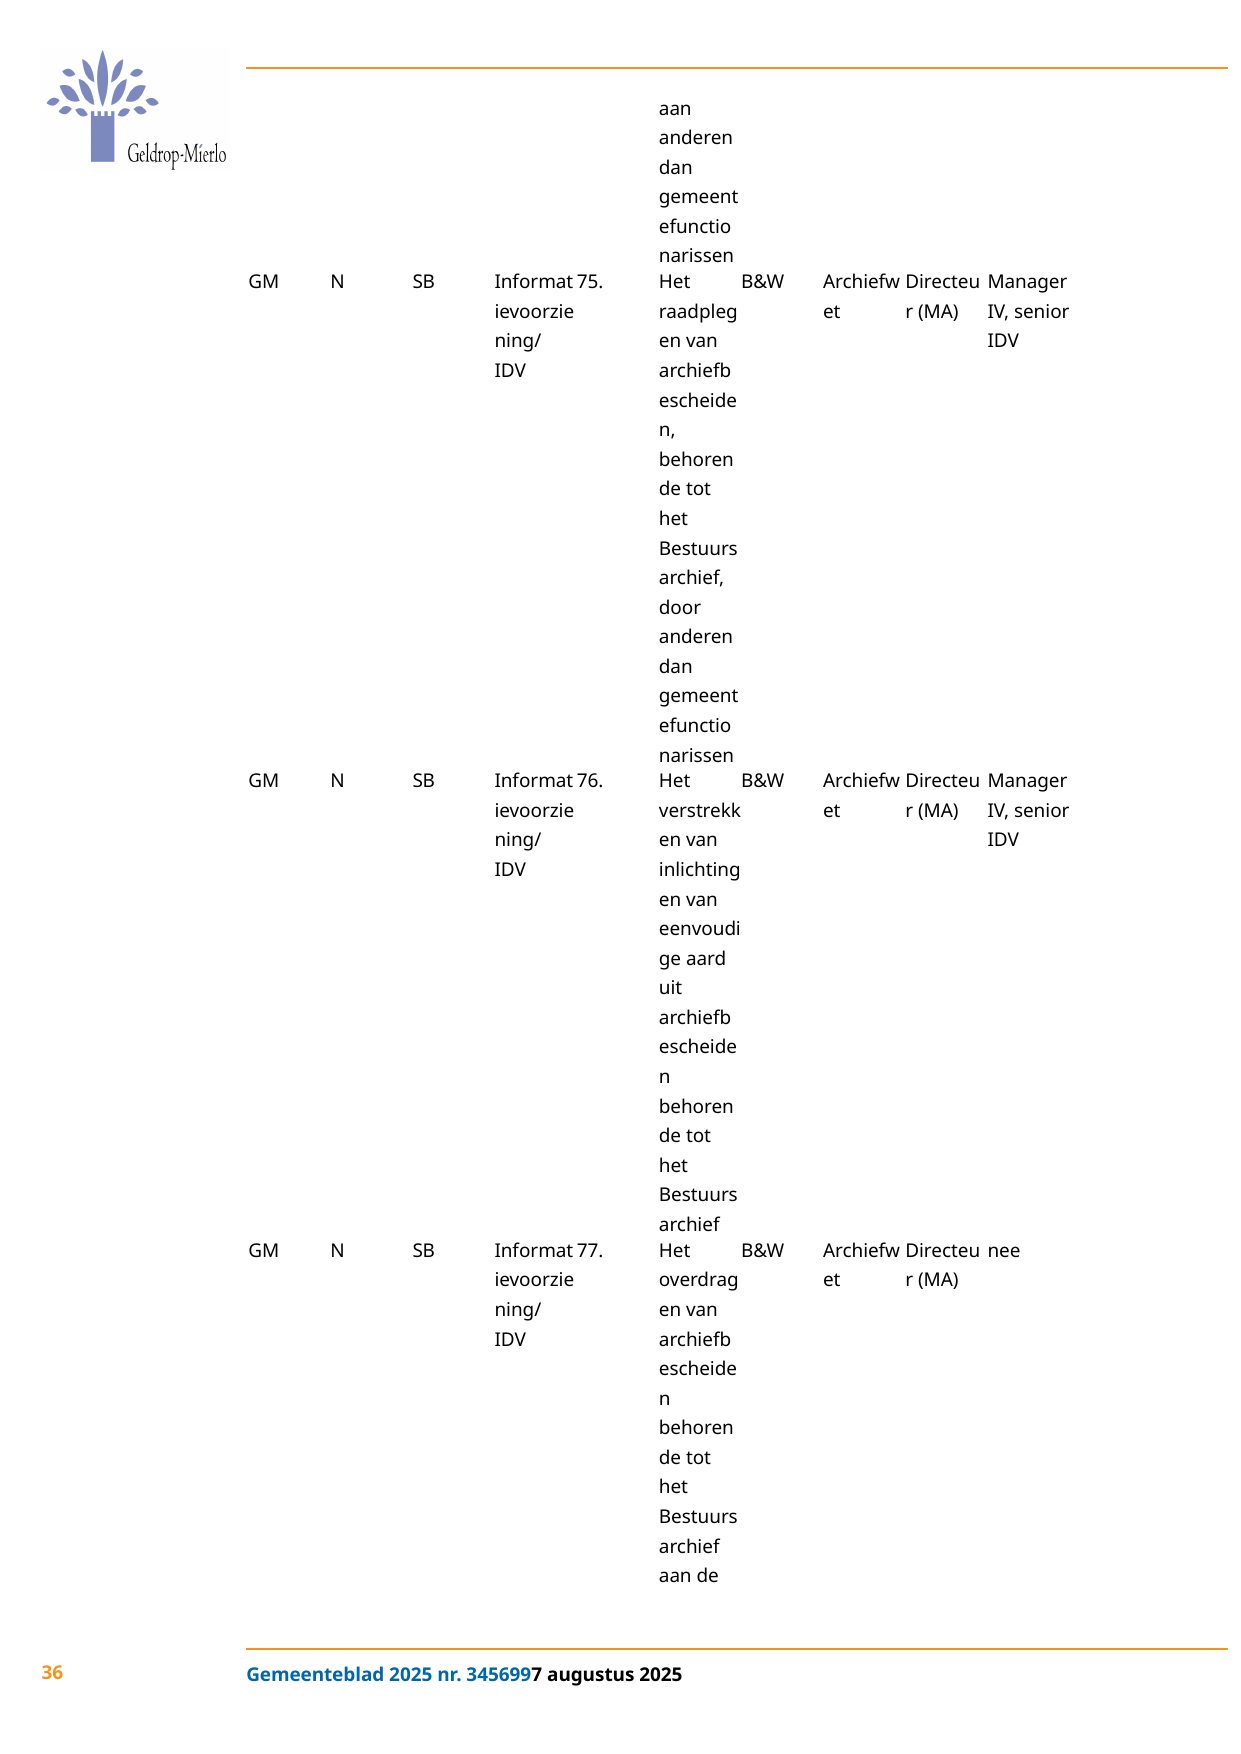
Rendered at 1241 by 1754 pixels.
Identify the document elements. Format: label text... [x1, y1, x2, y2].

table_cell [494, 95, 577, 268]
table_cell N [330, 768, 412, 1237]
table_cell Informatievoorziening/ IDV [494, 768, 577, 1237]
table_cell 75. [577, 269, 659, 767]
table_cell Het raadplegen van archiefbescheiden, behorende tot het Bestuursarchief, door anderen dan gemeentefunctionarissen [659, 269, 741, 767]
table_cell GM [248, 768, 330, 1237]
table_cell [1069, 269, 1152, 767]
table_cell SB [412, 768, 494, 1237]
table_cell 76. [577, 768, 659, 1237]
table_cell nee [987, 1237, 1069, 1588]
table_cell Archiefwet [823, 269, 905, 767]
table_cell SB [412, 1237, 494, 1588]
table_cell SB [412, 269, 494, 767]
table_cell [330, 95, 412, 268]
table_cell [1069, 768, 1152, 1237]
table_cell [823, 95, 905, 268]
table_cell B&W [741, 768, 823, 1237]
table_cell GM [248, 1237, 330, 1588]
picture [41, 47, 231, 172]
table_cell [412, 95, 494, 268]
table_cell Directeur (MA) [905, 768, 987, 1237]
table_cell Directeur (MA) [905, 269, 987, 767]
table_cell B&W [741, 269, 823, 767]
table_cell Archiefwet [823, 768, 905, 1237]
table_cell Manager IV, senior IDV [987, 269, 1069, 767]
table_cell [1069, 1237, 1152, 1588]
table_cell B&W [741, 1237, 823, 1588]
table_cell Manager IV, senior IDV [987, 768, 1069, 1237]
table_cell [577, 95, 659, 268]
table_cell Het verstrekken van inlichtingen van eenvoudige aard uit archiefbescheiden behorende tot het Bestuursarchief [659, 768, 741, 1237]
table_cell aan anderen dan gemeentefunctionarissen [659, 95, 741, 268]
table_cell [987, 95, 1069, 268]
table_cell Archiefwet [823, 1237, 905, 1588]
table_cell Het overdragen van archiefbescheiden behorende tot het Bestuursarchief aan de [659, 1237, 741, 1588]
table_cell [741, 95, 823, 268]
table_cell Informatievoorziening/ IDV [494, 269, 577, 767]
table_cell [1069, 95, 1152, 268]
table_cell Informatievoorziening/ IDV [494, 1237, 577, 1588]
table_cell N [330, 1237, 412, 1588]
table_cell [905, 95, 987, 268]
table_cell [248, 95, 330, 268]
table_cell Directeur (MA) [905, 1237, 987, 1588]
table_cell GM [248, 269, 330, 767]
table_cell 77. [577, 1237, 659, 1588]
table_cell N [330, 269, 412, 767]
